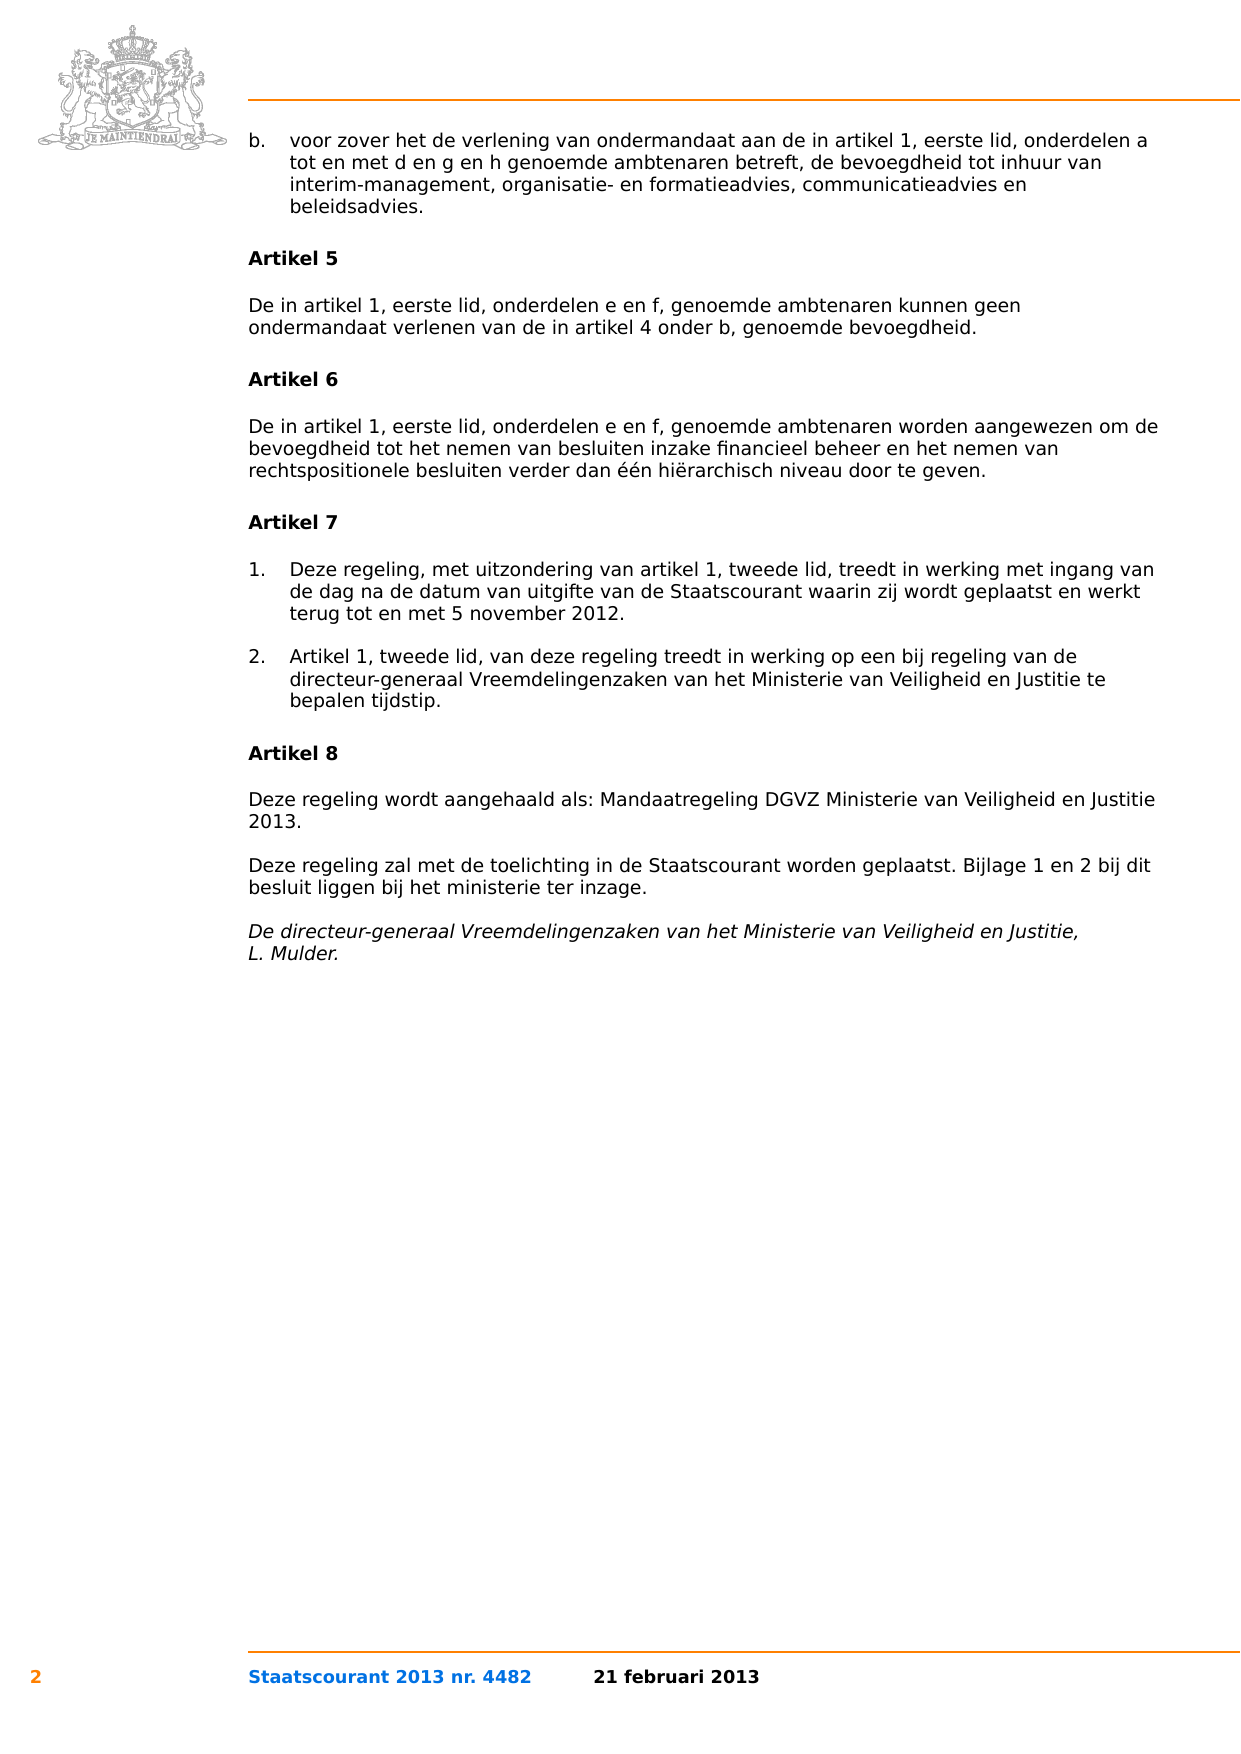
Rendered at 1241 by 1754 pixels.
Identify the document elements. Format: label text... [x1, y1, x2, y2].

subtitle Artikel 8 [248, 742, 1163, 764]
subtitle Artikel 6 [248, 369, 1163, 391]
text De in artikel 1, eerste lid, onderdelen e en f, genoemde ambtenaren kunnen geen ondermandaat verlenen van de in artikel 4 onder b, genoemde bevoegdheid. [248, 295, 1163, 339]
text De directeur-generaal Vreemdelingenzaken van het Ministerie van Veiligheid en Justitie, L. Mulder. [248, 921, 1163, 965]
text Deze regeling zal met de toelichting in de Staatscourant worden geplaatst. Bijlage 1 en 2 bij dit besluit liggen bij het ministerie ter inzage. [248, 855, 1163, 899]
text Deze regeling wordt aangehaald als: Mandaatregeling DGVZ Ministerie van Veiligheid en Justitie 2013. [248, 789, 1163, 833]
text b. voor zover het de verlening van ondermandaat aan de in artikel 1, eerste lid, onderdelen a tot en met d en g en h genoemde ambtenaren betreft, de bevoegdheid tot inhuur van interim-management, organisatie- en formatieadvies, communicatieadvies en beleidsadvies. [248, 130, 1163, 218]
picture [38, 25, 227, 150]
text 1. Deze regeling, met uitzondering van artikel 1, tweede lid, treedt in werking met ingang van de dag na de datum van uitgifte van de Staatscourant waarin zij wordt geplaatst en werkt terug tot en met 5 november 2012. [248, 559, 1163, 624]
text De in artikel 1, eerste lid, onderdelen e en f, genoemde ambtenaren worden aangewezen om de bevoegdheid tot het nemen van besluiten inzake financieel beheer en het nemen van rechtspositionele besluiten verder dan één hiërarchisch niveau door te geven. [248, 416, 1163, 482]
subtitle Artikel 7 [248, 512, 1163, 534]
subtitle Artikel 5 [248, 248, 1163, 270]
text 2. Artikel 1, tweede lid, van deze regeling treedt in werking op een bij regeling van de directeur-generaal Vreemdelingenzaken van het Ministerie van Veiligheid en Justitie te bepalen tijdstip. [248, 646, 1163, 712]
